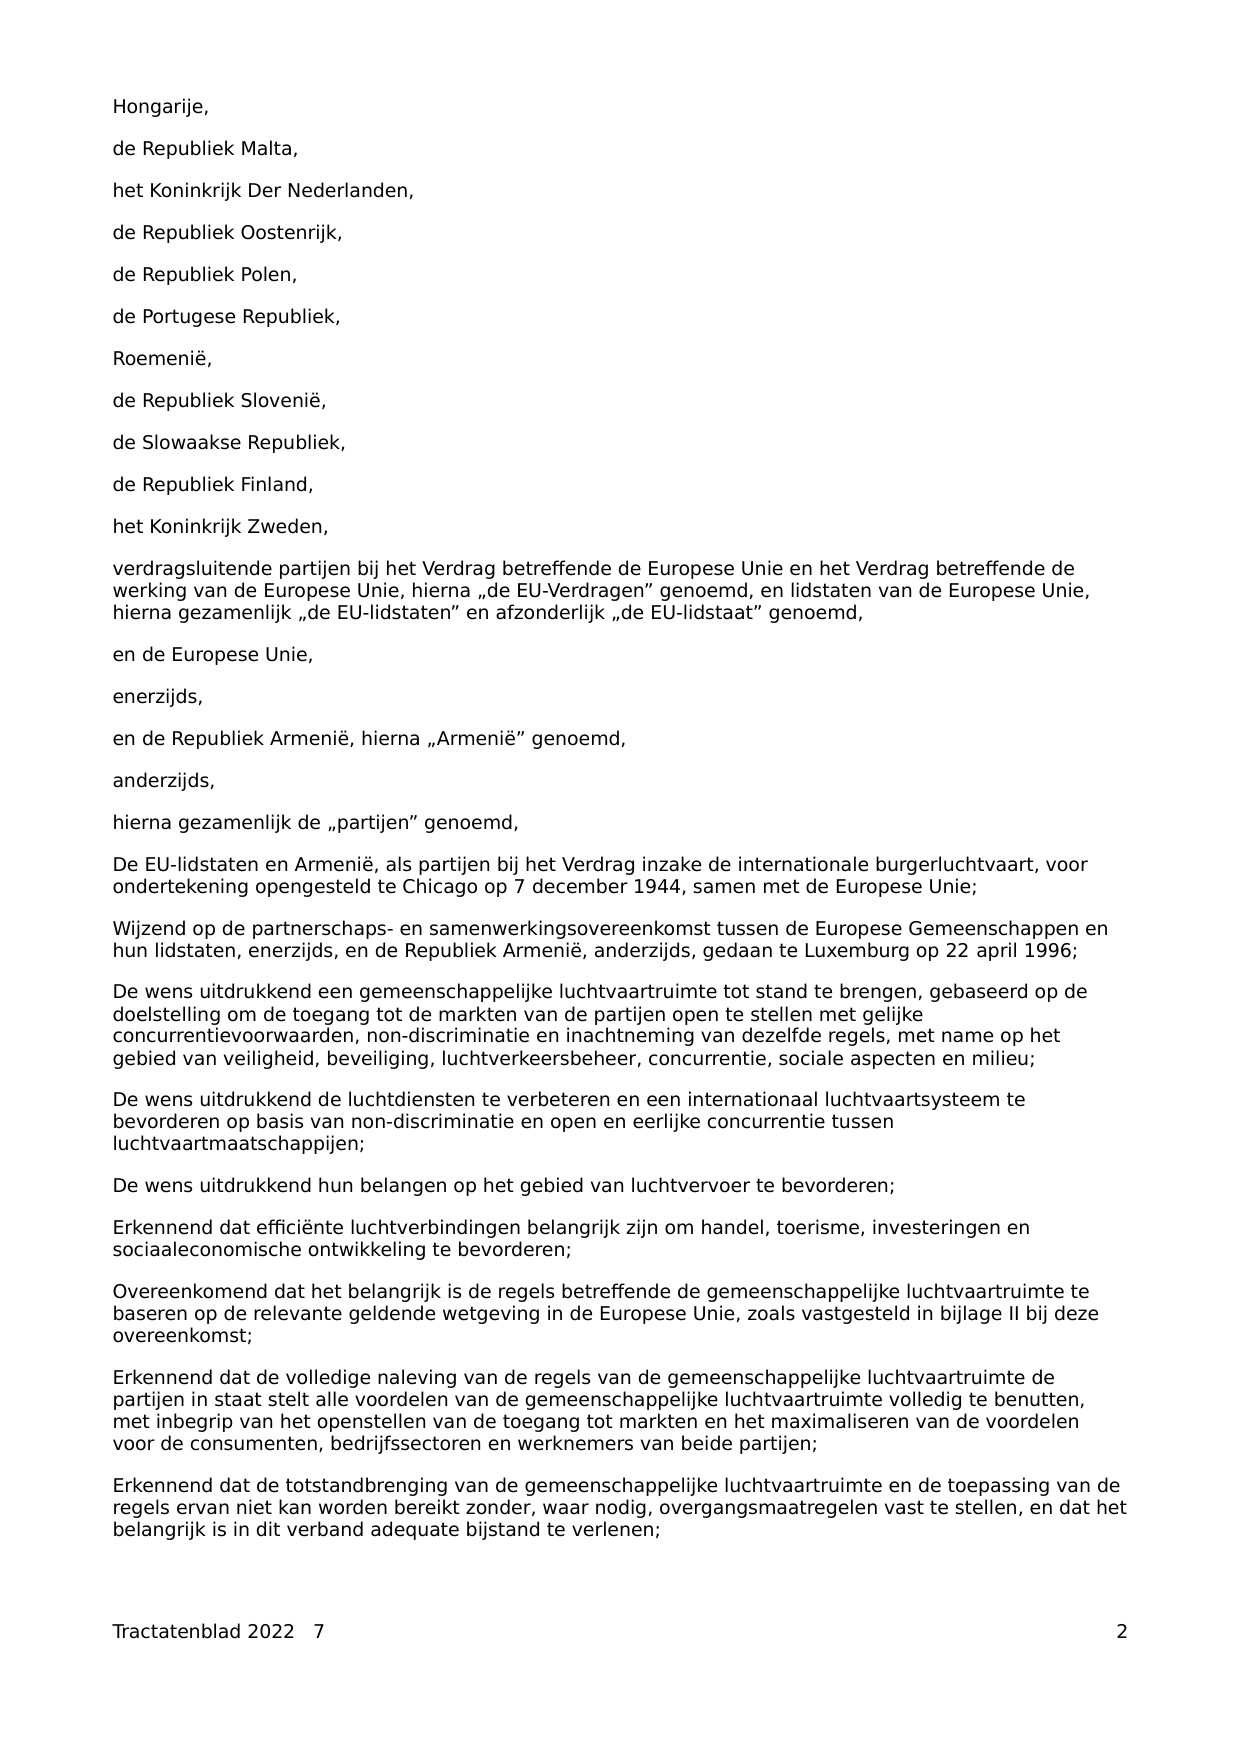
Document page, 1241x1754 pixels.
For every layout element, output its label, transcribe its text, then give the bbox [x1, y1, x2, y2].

text Hongarije, [112, 96, 1128, 118]
text Erkennend dat de volledige naleving van de regels van de gemeenschappelijke luchtvaartruimte de partijen in staat stelt alle voordelen van de gemeenschappelijke luchtvaartruimte volledig te benutten, met inbegrip van het openstellen van de toegang tot markten en het maximaliseren van de voordelen voor de consumenten, bedrijfssectoren en werknemers van beide partijen; [112, 1367, 1128, 1455]
text Roemenië, [112, 348, 1128, 370]
text het Koninkrijk Der Nederlanden, [112, 180, 1128, 202]
text anderzijds, [112, 769, 1128, 792]
text en de Europese Unie, [112, 644, 1128, 666]
text de Republiek Slovenië, [112, 390, 1128, 412]
text het Koninkrijk Zweden, [112, 516, 1128, 538]
text verdragsluitende partijen bij het Verdrag betreffende de Europese Unie en het Verdrag betreffende de werking van de Europese Unie, hierna „de EU-Verdragen” genoemd, en lidstaten van de Europese Unie, hierna gezamenlijk „de EU-lidstaten” en afzonderlijk „de EU-lidstaat” genoemd, [112, 558, 1128, 624]
text de Slowaakse Republiek, [112, 432, 1128, 454]
text de Republiek Malta, [112, 138, 1128, 160]
text De wens uitdrukkend de luchtdiensten te verbeteren en een internationaal luchtvaartsysteem te bevorderen op basis van non-discriminatie en open en eerlijke concurrentie tussen luchtvaartmaatschappijen; [112, 1089, 1128, 1155]
text de Republiek Polen, [112, 264, 1128, 286]
text De wens uitdrukkend hun belangen op het gebied van luchtvervoer te bevorderen; [112, 1175, 1128, 1197]
text enerzijds, [112, 686, 1128, 708]
text de Republiek Finland, [112, 474, 1128, 496]
text en de Republiek Armenië, hierna „Armenië” genoemd, [112, 728, 1128, 749]
text Wijzend op de partnerschaps- en samenwerkingsovereenkomst tussen de Europese Gemeenschappen en hun lidstaten, enerzijds, en de Republiek Armenië, anderzijds, gedaan te Luxemburg op 22 april 1996; [112, 917, 1128, 961]
text De wens uitdrukkend een gemeenschappelijke luchtvaartruimte tot stand te brengen, gebaseerd op de doelstelling om de toegang tot de markten van de partijen open te stellen met gelijke concurrentievoorwaarden, non-discriminatie en inachtneming van dezelfde regels, met name op het gebied van veiligheid, beveiliging, luchtverkeersbeheer, concurrentie, sociale aspecten en milieu; [112, 981, 1128, 1069]
text De EU-lidstaten en Armenië, als partijen bij het Verdrag inzake de internationale burgerluchtvaart, voor ondertekening opengesteld te Chicago op 7 december 1944, samen met de Europese Unie; [112, 853, 1128, 897]
text Erkennend dat de totstandbrenging van de gemeenschappelijke luchtvaartruimte en de toepassing van de regels ervan niet kan worden bereikt zonder, waar nodig, overgangsmaatregelen vast te stellen, en dat het belangrijk is in dit verband adequate bijstand te verlenen; [112, 1475, 1128, 1541]
text de Republiek Oostenrijk, [112, 222, 1128, 244]
text de Portugese Republiek, [112, 306, 1128, 328]
text Overeenkomend dat het belangrijk is de regels betreffende de gemeenschappelijke luchtvaartruimte te baseren op de relevante geldende wetgeving in de Europese Unie, zoals vastgesteld in bijlage II bij deze overeenkomst; [112, 1281, 1128, 1347]
text hierna gezamenlijk de „partijen” genoemd, [112, 812, 1128, 833]
text Erkennend dat efficiënte luchtverbindingen belangrijk zijn om handel, toerisme, investeringen en sociaaleconomische ontwikkeling te bevorderen; [112, 1217, 1128, 1261]
